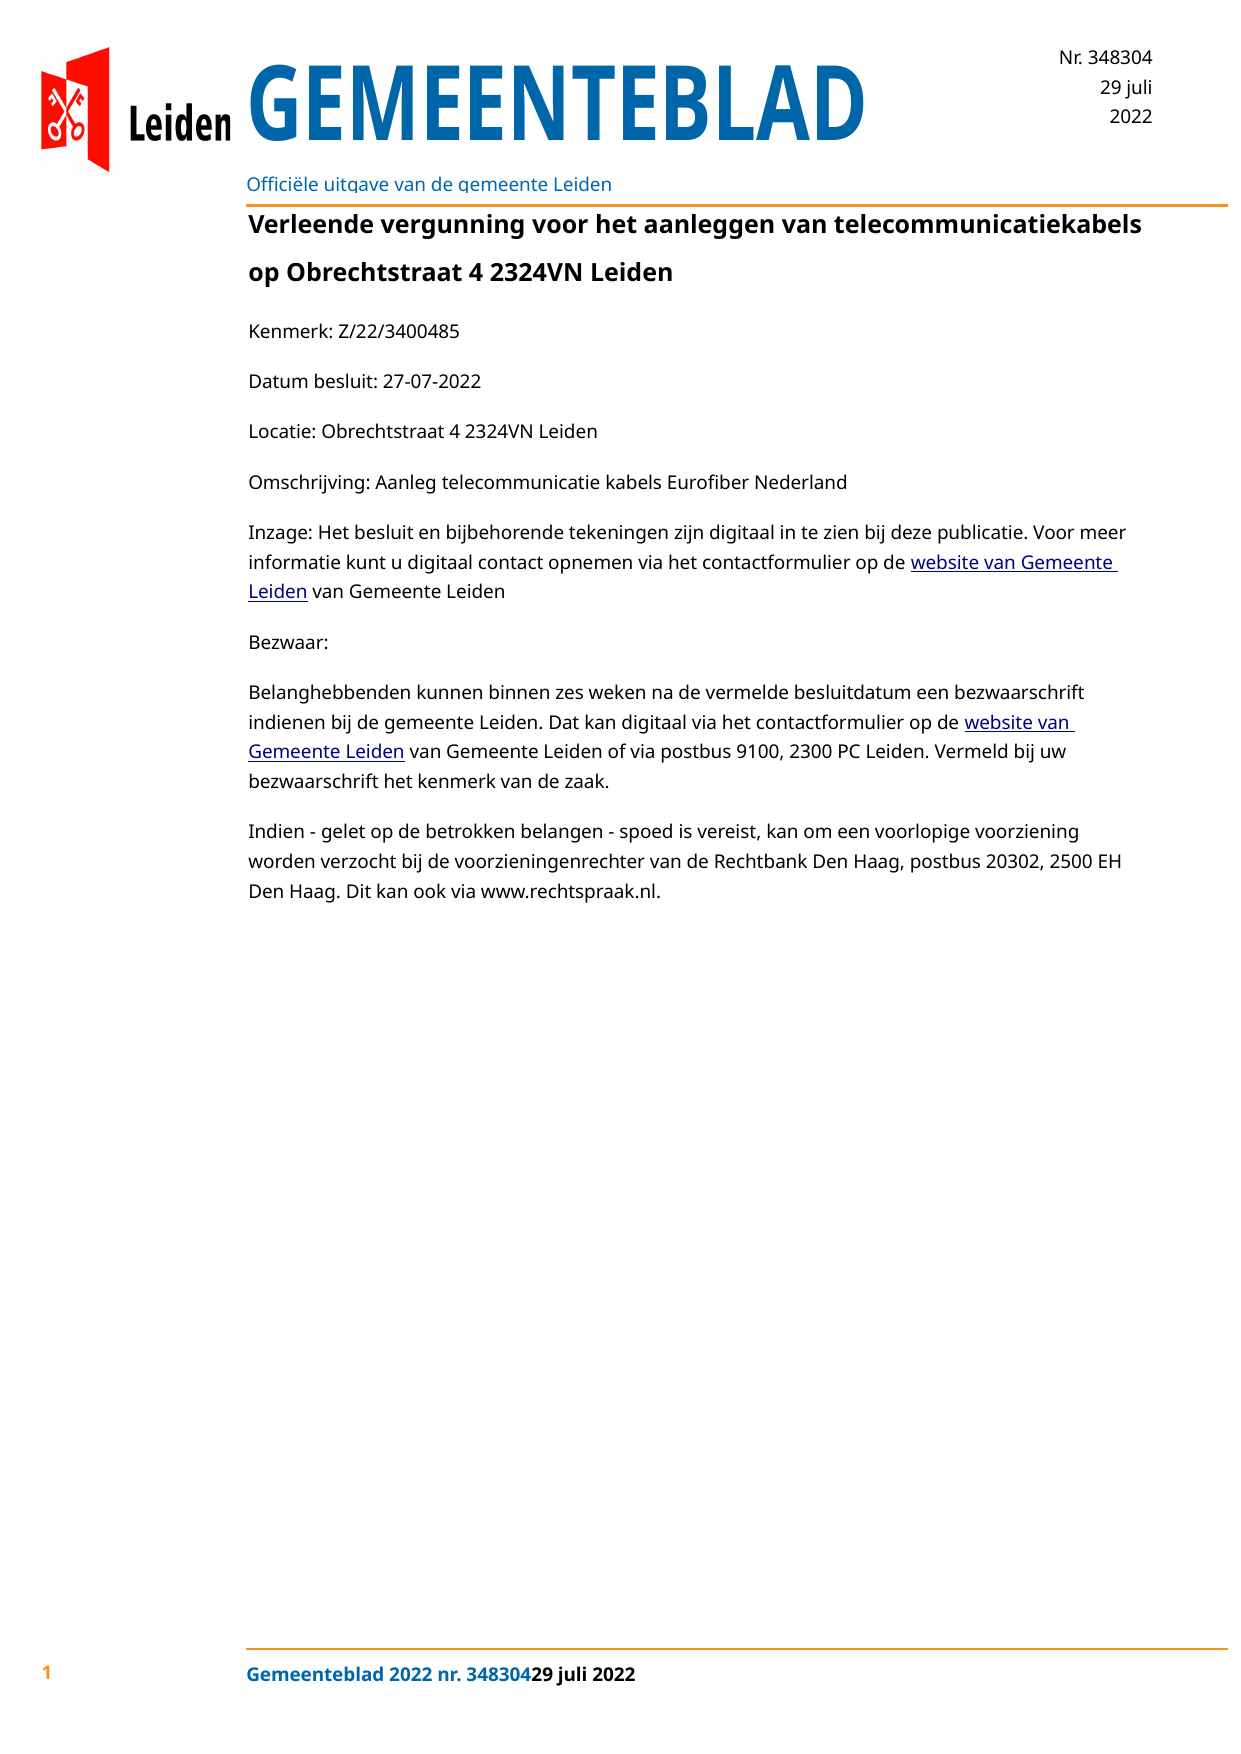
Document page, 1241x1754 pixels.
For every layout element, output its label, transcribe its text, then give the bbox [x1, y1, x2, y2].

text Locatie: Obrechtstraat 4 2324VN Leiden [248, 419, 1152, 444]
text Belanghebbenden kunnen binnen zes weken na de vermelde besluitdatum een bezwaarschrift indienen bij de gemeente Leiden. Dat kan digitaal via het contactformulier op de website van Gemeente Leiden van Gemeente Leiden of via postbus 9100, 2300 PC Leiden. Vermeld bij uw bezwaarschrift het kenmerk van de zaak. [248, 679, 1152, 794]
text Indien - gelet op de betrokken belangen - spoed is vereist, kan om een voorlopige voorziening worden verzocht bij de voorzieningenrechter van de Rechtbank Den Haag, postbus 20302, 2500 EH Den Haag. Dit kan ook via www.rechtspraak.nl. [248, 819, 1152, 904]
picture [41, 47, 231, 172]
text Inzage: Het besluit en bijbehorende tekeningen zijn digitaal in te zien bij deze publicatie. Voor meer informatie kunt u digitaal contact opnemen via het contactformulier op de website van Gemeente Leiden van Gemeente Leiden [248, 519, 1152, 604]
text Bezwaar: [248, 629, 1152, 655]
text Kenmerk: Z/22/3400485 [248, 318, 1152, 344]
text Verleende vergunning voor het aanleggen van telecommunicatiekabels op Obrechtstraat 4 2324VN Leiden [248, 207, 1152, 288]
text Datum besluit: 27-07-2022 [248, 368, 1152, 394]
text Omschrijving: Aanleg telecommunicatie kabels Eurofiber Nederland [248, 469, 1152, 495]
